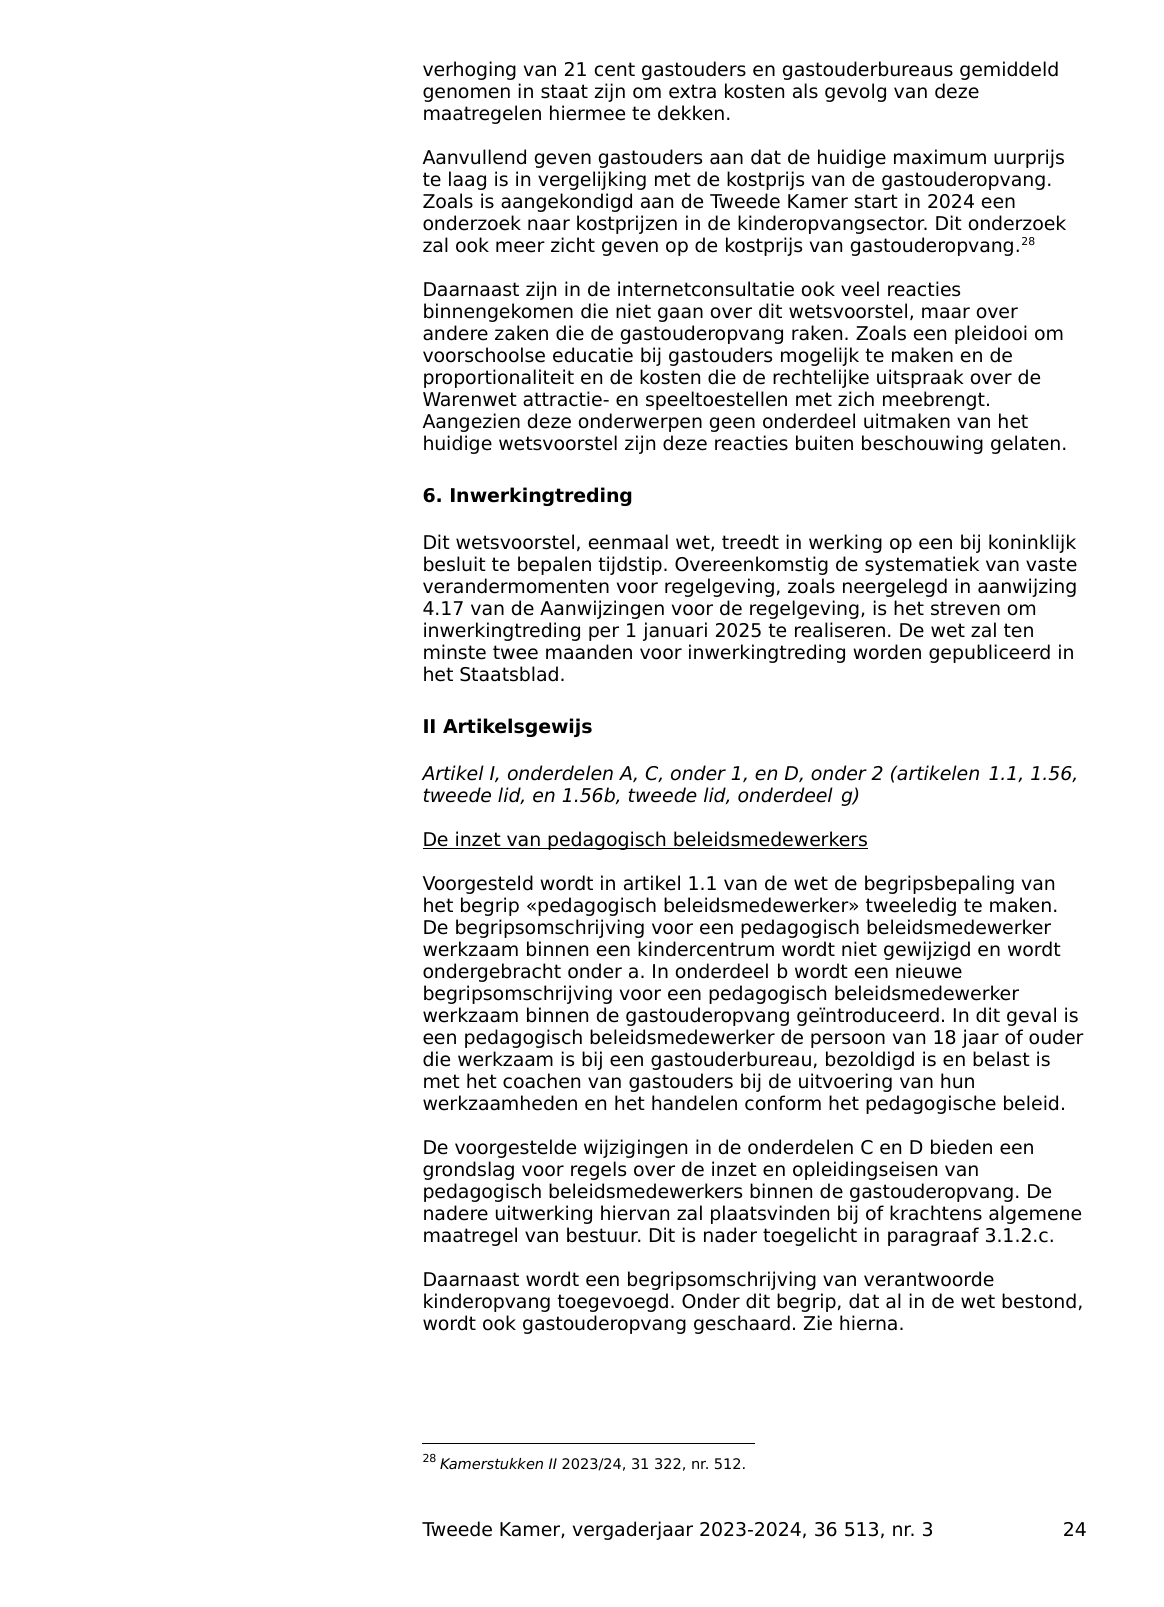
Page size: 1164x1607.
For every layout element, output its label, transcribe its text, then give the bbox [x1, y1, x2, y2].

subtitle II Artikelsgewijs [422, 716, 1087, 738]
text Daarnaast wordt een begripsomschrijving van verantwoorde kinderopvang toegevoegd. Onder dit begrip, dat al in de wet bestond, wordt ook gastouderopvang geschaard. Zie hierna. [422, 1269, 1087, 1335]
subtitle De inzet van pedagogisch beleidsmedewerkers [422, 829, 1087, 851]
text Dit wetsvoorstel, eenmaal wet, treedt in werking op een bij koninklijk besluit te bepalen tijdstip. Overeenkomstig de systematiek van vaste verandermomenten voor regelgeving, zoals neergelegd in aanwijzing 4.17 van de Aanwijzingen voor de regelgeving, is het streven om inwerkingtreding per 1 januari 2025 te realiseren. De wet zal ten minste twee maanden voor inwerkingtreding worden gepubliceerd in het Staatsblad. [422, 532, 1087, 686]
subtitle Artikel I, onderdelen A, C, onder 1, en D, onder 2 (artikelen 1.1, 1.56, tweede lid, en 1.56b, tweede lid, onderdeel g) [422, 763, 1087, 807]
subtitle 6. Inwerkingtreding [422, 485, 1087, 507]
text Voorgesteld wordt in artikel 1.1 van de wet de begripsbepaling van het begrip «pedagogisch beleidsmedewerker» tweeledig te maken. De begripsomschrijving voor een pedagogisch beleidsmedewerker werkzaam binnen een kindercentrum wordt niet gewijzigd en wordt ondergebracht onder a. In onderdeel b wordt een nieuwe begripsomschrijving voor een pedagogisch beleidsmedewerker werkzaam binnen de gastouderopvang geïntroduceerd. In dit geval is een pedagogisch beleidsmedewerker de persoon van 18 jaar of ouder die werkzaam is bij een gastouderbureau, bezoldigd is en belast is met het coachen van gastouders bij de uitvoering van hun werkzaamheden en het handelen conform het pedagogische beleid. [422, 873, 1087, 1115]
text Daarnaast zijn in de internetconsultatie ook veel reacties binnengekomen die niet gaan over dit wetsvoorstel, maar over andere zaken die de gastouderopvang raken. Zoals een pleidooi om voorschoolse educatie bij gastouders mogelijk te maken en de proportionaliteit en de kosten die de rechtelijke uitspraak over de Warenwet attractie- en speeltoestellen met zich meebrengt. Aangezien deze onderwerpen geen onderdeel uitmaken van het huidige wetsvoorstel zijn deze reacties buiten beschouwing gelaten. [422, 279, 1087, 455]
text De voorgestelde wijzigingen in de onderdelen C en D bieden een grondslag voor regels over de inzet en opleidingseisen van pedagogisch beleidsmedewerkers binnen de gastouderopvang. De nadere uitwerking hiervan zal plaatsvinden bij of krachtens algemene maatregel van bestuur. Dit is nader toegelicht in paragraaf 3.1.2.c. [422, 1137, 1087, 1247]
text Aanvullend geven gastouders aan dat de huidige maximum uurprijs te laag is in vergelijking met de kostprijs van de gastouderopvang. Zoals is aangekondigd aan de Tweede Kamer start in 2024 een onderzoek naar kostprijzen in de kinderopvangsector. Dit onderzoek zal ook meer zicht geven op de kostprijs van gastouderopvang. [422, 147, 1087, 257]
text Kamerstukken II 2023/24, 31 322, nr. 512. [422, 1452, 1087, 1474]
text verhoging van 21 cent gastouders en gastouderbureaus gemiddeld genomen in staat zijn om extra kosten als gevolg van deze maatregelen hiermee te dekken. [422, 59, 1087, 125]
